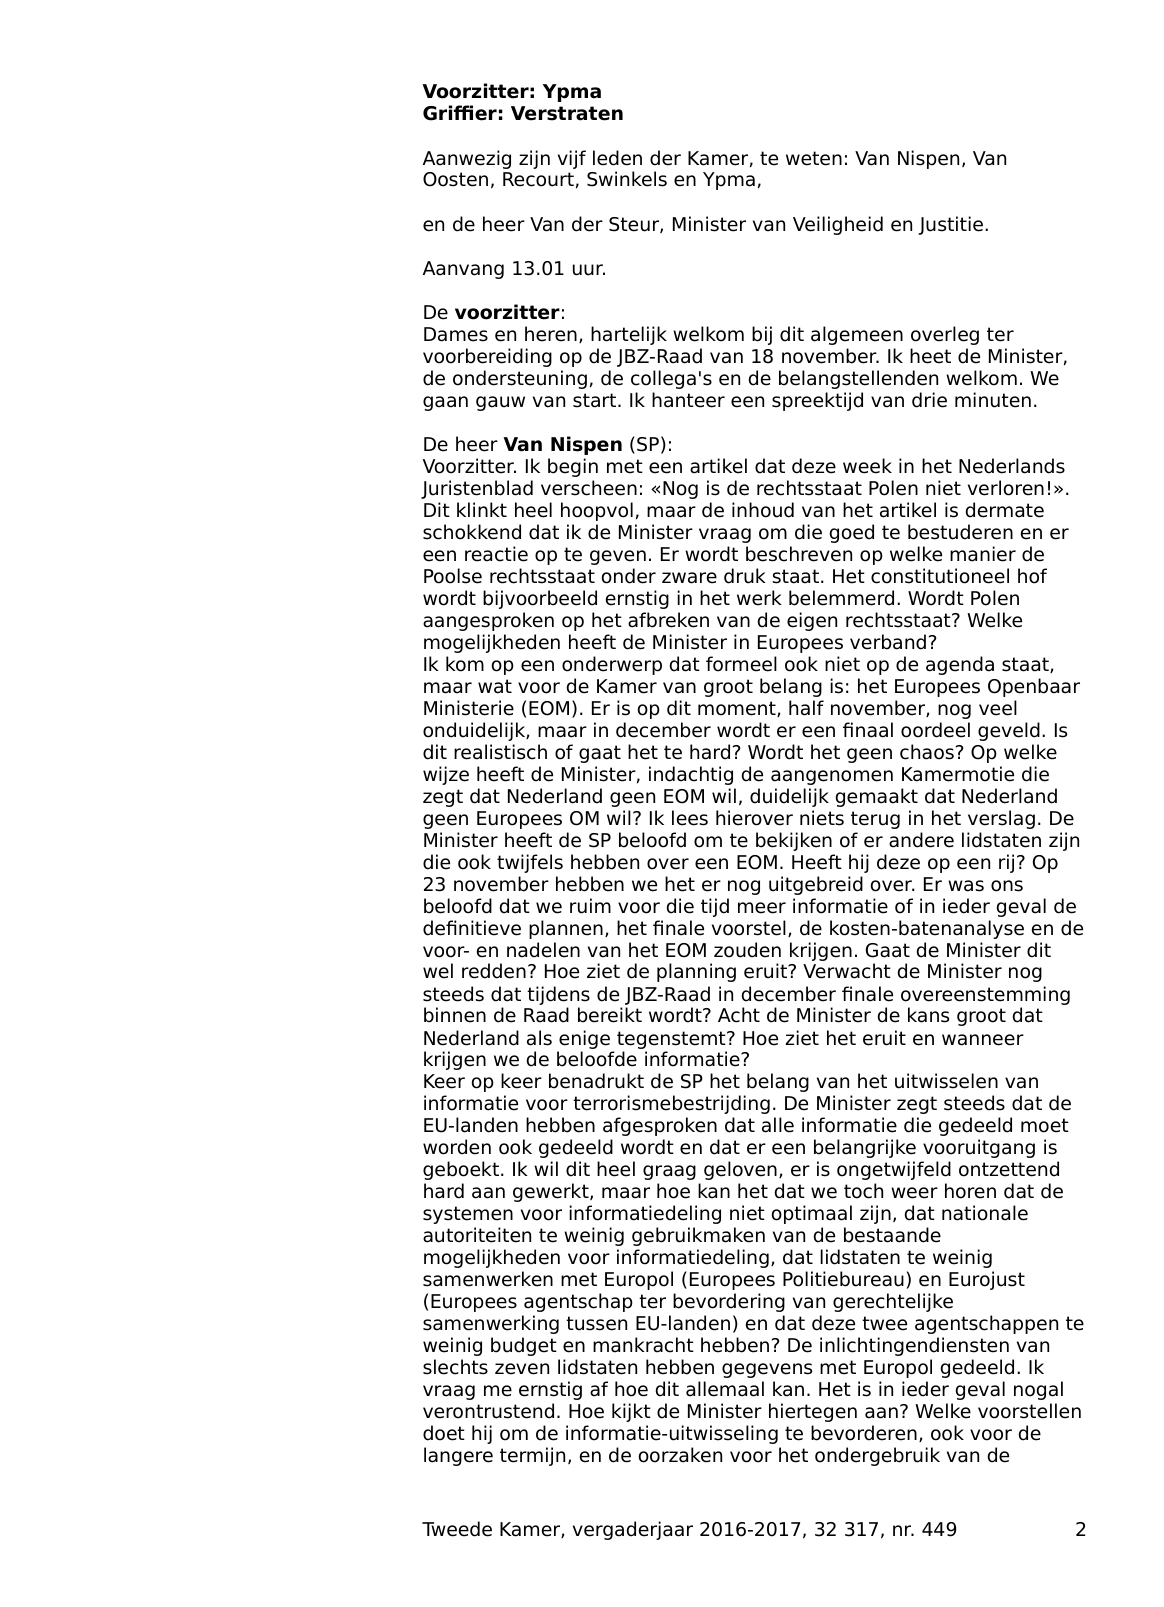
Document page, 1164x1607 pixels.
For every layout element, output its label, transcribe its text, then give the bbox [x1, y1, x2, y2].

text De voorzitter: [422, 302, 1087, 324]
text Dames en heren, hartelijk welkom bij dit algemeen overleg ter voorbereiding op de JBZ-Raad van 18 november. Ik heet de Minister, de ondersteuning, de collega's en de belangstellenden welkom. We gaan gauw van start. Ik hanteer een spreektijd van drie minuten. [422, 324, 1087, 412]
text Keer op keer benadrukt de SP het belang van het uitwisselen van informatie voor terrorismebestrijding. De Minister zegt steeds dat de EU-landen hebben afgesproken dat alle informatie die gedeeld moet worden ook gedeeld wordt en dat er een belangrijke vooruitgang is geboekt. Ik wil dit heel graag geloven, er is ongetwijfeld ontzettend hard aan gewerkt, maar hoe kan het dat we toch weer horen dat de systemen voor informatiedeling niet optimaal zijn, dat nationale autoriteiten te weinig gebruikmaken van de bestaande mogelijkheden voor informatiedeling, dat lidstaten te weinig samenwerken met Europol (Europees Politiebureau) en Eurojust (Europees agentschap ter bevordering van gerechtelijke samenwerking tussen EU-landen) en dat deze twee agentschappen te weinig budget en mankracht hebben? De inlichtingendiensten van slechts zeven lidstaten hebben gegevens met Europol gedeeld. Ik vraag me ernstig af hoe dit allemaal kan. Het is in ieder geval nogal verontrustend. Hoe kijkt de Minister hiertegen aan? Welke voorstellen doet hij om de informatie-uitwisseling te bevorderen, ook voor de langere termijn, en de oorzaken voor het ondergebruik van de [422, 1071, 1087, 1467]
text Voorzitter. Ik begin met een artikel dat deze week in het Nederlands Juristenblad verscheen: «Nog is de rechtsstaat Polen niet verloren!». Dit klinkt heel hoopvol, maar de inhoud van het artikel is dermate schokkend dat ik de Minister vraag om die goed te bestuderen en er een reactie op te geven. Er wordt beschreven op welke manier de Poolse rechtsstaat onder zware druk staat. Het constitutioneel hof wordt bijvoorbeeld ernstig in het werk belemmerd. Wordt Polen aangesproken op het afbreken van de eigen rechtsstaat? Welke mogelijkheden heeft de Minister in Europees verband? [422, 456, 1087, 654]
text en de heer Van der Steur, Minister van Veiligheid en Justitie. [422, 213, 1087, 236]
text Griffier: Verstraten [422, 103, 1087, 125]
text De heer Van Nispen (SP): [422, 434, 1087, 456]
text Voorzitter: Ypma [422, 81, 1087, 103]
text Aanvang 13.01 uur. [422, 258, 1087, 280]
text Aanwezig zijn vijf leden der Kamer, te weten: Van Nispen, Van Oosten, Recourt, Swinkels en Ypma, [422, 147, 1087, 191]
text Ik kom op een onderwerp dat formeel ook niet op de agenda staat, maar wat voor de Kamer van groot belang is: het Europees Openbaar Ministerie (EOM). Er is op dit moment, half november, nog veel onduidelijk, maar in december wordt er een finaal oordeel geveld. Is dit realistisch of gaat het te hard? Wordt het geen chaos? Op welke wijze heeft de Minister, indachtig de aangenomen Kamermotie die zegt dat Nederland geen EOM wil, duidelijk gemaakt dat Nederland geen Europees OM wil? Ik lees hierover niets terug in het verslag. De Minister heeft de SP beloofd om te bekijken of er andere lidstaten zijn die ook twijfels hebben over een EOM. Heeft hij deze op een rij? Op 23 november hebben we het er nog uitgebreid over. Er was ons beloofd dat we ruim voor die tijd meer informatie of in ieder geval de definitieve plannen, het finale voorstel, de kosten-batenanalyse en de voor- en nadelen van het EOM zouden krijgen. Gaat de Minister dit wel redden? Hoe ziet de planning eruit? Verwacht de Minister nog steeds dat tijdens de JBZ-Raad in december finale overeenstemming binnen de Raad bereikt wordt? Acht de Minister de kans groot dat Nederland als enige tegenstemt? Hoe ziet het eruit en wanneer krijgen we de beloofde informatie? [422, 654, 1087, 1071]
